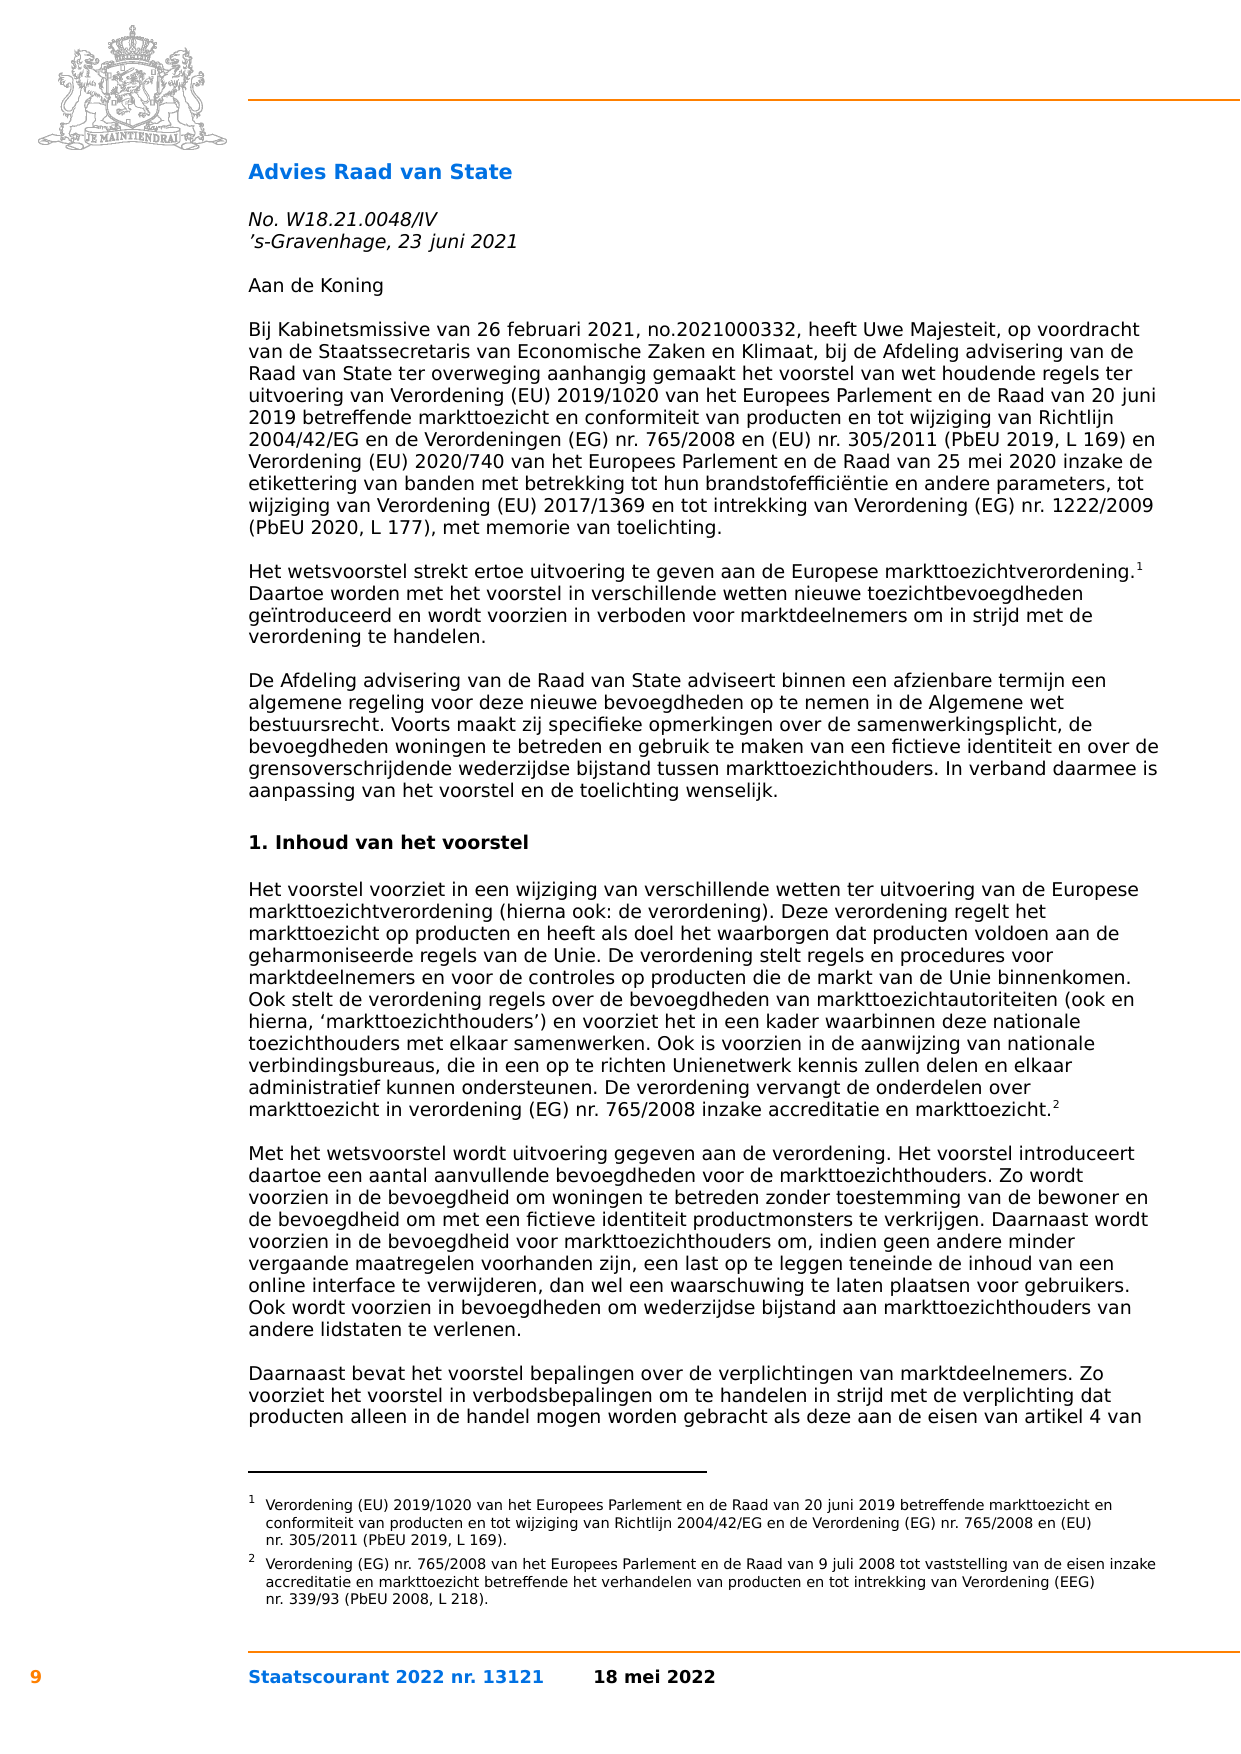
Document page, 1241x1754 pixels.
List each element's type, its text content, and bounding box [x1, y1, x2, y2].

text Daarnaast bevat het voorstel bepalingen over de verplichtingen van marktdeelnemers. Zo voorziet het voorstel in verbodsbepalingen om te handelen in strijd met de verplichting dat producten alleen in de handel mogen worden gebracht als deze aan de eisen van artikel 4 van [248, 1362, 1163, 1428]
text ’s-Gravenhage, 23 juni 2021 [248, 231, 1163, 253]
text Met het wetsvoorstel wordt uitvoering gegeven aan de verordening. Het voorstel introduceert daartoe een aantal aanvullende bevoegdheden voor de markttoezichthouders. Zo wordt voorzien in de bevoegdheid om woningen te betreden zonder toestemming van de bewoner en de bevoegdheid om met een fictieve identiteit productmonsters te verkrijgen. Daarnaast wordt voorzien in de bevoegdheid voor markttoezichthouders om, indien geen andere minder vergaande maatregelen voorhanden zijn, een last op te leggen teneinde de inhoud van een online interface te verwijderen, dan wel een waarschuwing te laten plaatsen voor gebruikers. Ook wordt voorzien in bevoegdheden om wederzijdse bijstand aan markttoezichthouders van andere lidstaten te verlenen. [248, 1143, 1163, 1341]
text No. W18.21.0048/IV [248, 209, 1163, 231]
text De Afdeling advisering van de Raad van State adviseert binnen een afzienbare termijn een algemene regeling voor deze nieuwe bevoegdheden op te nemen in de Algemene wet bestuursrecht. Voorts maakt zij specifieke opmerkingen over de samenwerkingsplicht, de bevoegdheden woningen te betreden en gebruik te maken van een fictieve identiteit en over de grensoverschrijdende wederzijdse bijstand tussen markttoezichthouders. In verband daarmee is aanpassing van het voorstel en de toelichting wenselijk. [248, 670, 1163, 802]
text Het wetsvoorstel strekt ertoe uitvoering te geven aan de Europese markttoezichtverordening. Daartoe worden met het voorstel in verschillende wetten nieuwe toezichtbevoegdheden geïntroduceerd en wordt voorzien in verboden voor marktdeelnemers om in strijd met de verordening te handelen. [248, 561, 1163, 648]
text Verordening (EU) 2019/1020 van het Europees Parlement en de Raad van 20 juni 2019 betreffende markttoezicht en conformiteit van producten en tot wijziging van Richtlijn 2004/42/EG en de Verordening (EG) nr. 765/2008 en (EU) nr. 305/2011 (PbEU 2019, L 169). [248, 1493, 1163, 1549]
picture [38, 25, 227, 150]
text Bij Kabinetsmissive van 26 februari 2021, no.2021000332, heeft Uwe Majesteit, op voordracht van de Staatssecretaris van Economische Zaken en Klimaat, bij de Afdeling advisering van de Raad van State ter overweging aanhangig gemaakt het voorstel van wet houdende regels ter uitvoering van Verordening (EU) 2019/1020 van het Europees Parlement en de Raad van 20 juni 2019 betreffende markttoezicht en conformiteit van producten en tot wijziging van Richtlijn 2004/42/EG en de Verordeningen (EG) nr. 765/2008 en (EU) nr. 305/2011 (PbEU 2019, L 169) en Verordening (EU) 2020/740 van het Europees Parlement en de Raad van 25 mei 2020 inzake de etikettering van banden met betrekking tot hun brandstofefficiëntie en andere parameters, tot wijziging van Verordening (EU) 2017/1369 en tot intrekking van Verordening (EG) nr. 1222/2009 (PbEU 2020, L 177), met memorie van toelichting. [248, 319, 1163, 539]
subtitle Advies Raad van State [248, 160, 1163, 184]
text Aan de Koning [248, 275, 1163, 297]
text Verordening (EG) nr. 765/2008 van het Europees Parlement en de Raad van 9 juli 2008 tot vaststelling van de eisen inzake accreditatie en markttoezicht betreffende het verhandelen van producten en tot intrekking van Verordening (EEG) nr. 339/93 (PbEU 2008, L 218). [248, 1552, 1163, 1608]
subtitle 1. Inhoud van het voorstel [248, 832, 1163, 854]
text Het voorstel voorziet in een wijziging van verschillende wetten ter uitvoering van de Europese markttoezichtverordening (hierna ook: de verordening). Deze verordening regelt het markttoezicht op producten en heeft als doel het waarborgen dat producten voldoen aan de geharmoniseerde regels van de Unie. De verordening stelt regels en procedures voor marktdeelnemers en voor de controles op producten die de markt van de Unie binnenkomen. Ook stelt de verordening regels over de bevoegdheden van markttoezichtautoriteiten (ook en hierna, ‘markttoezichthouders’) en voorziet het in een kader waarbinnen deze nationale toezichthouders met elkaar samenwerken. Ook is voorzien in de aanwijzing van nationale verbindingsbureaus, die in een op te richten Unienetwerk kennis zullen delen en elkaar administratief kunnen ondersteunen. De verordening vervangt de onderdelen over markttoezicht in verordening (EG) nr. 765/2008 inzake accreditatie en markttoezicht. [248, 879, 1163, 1121]
